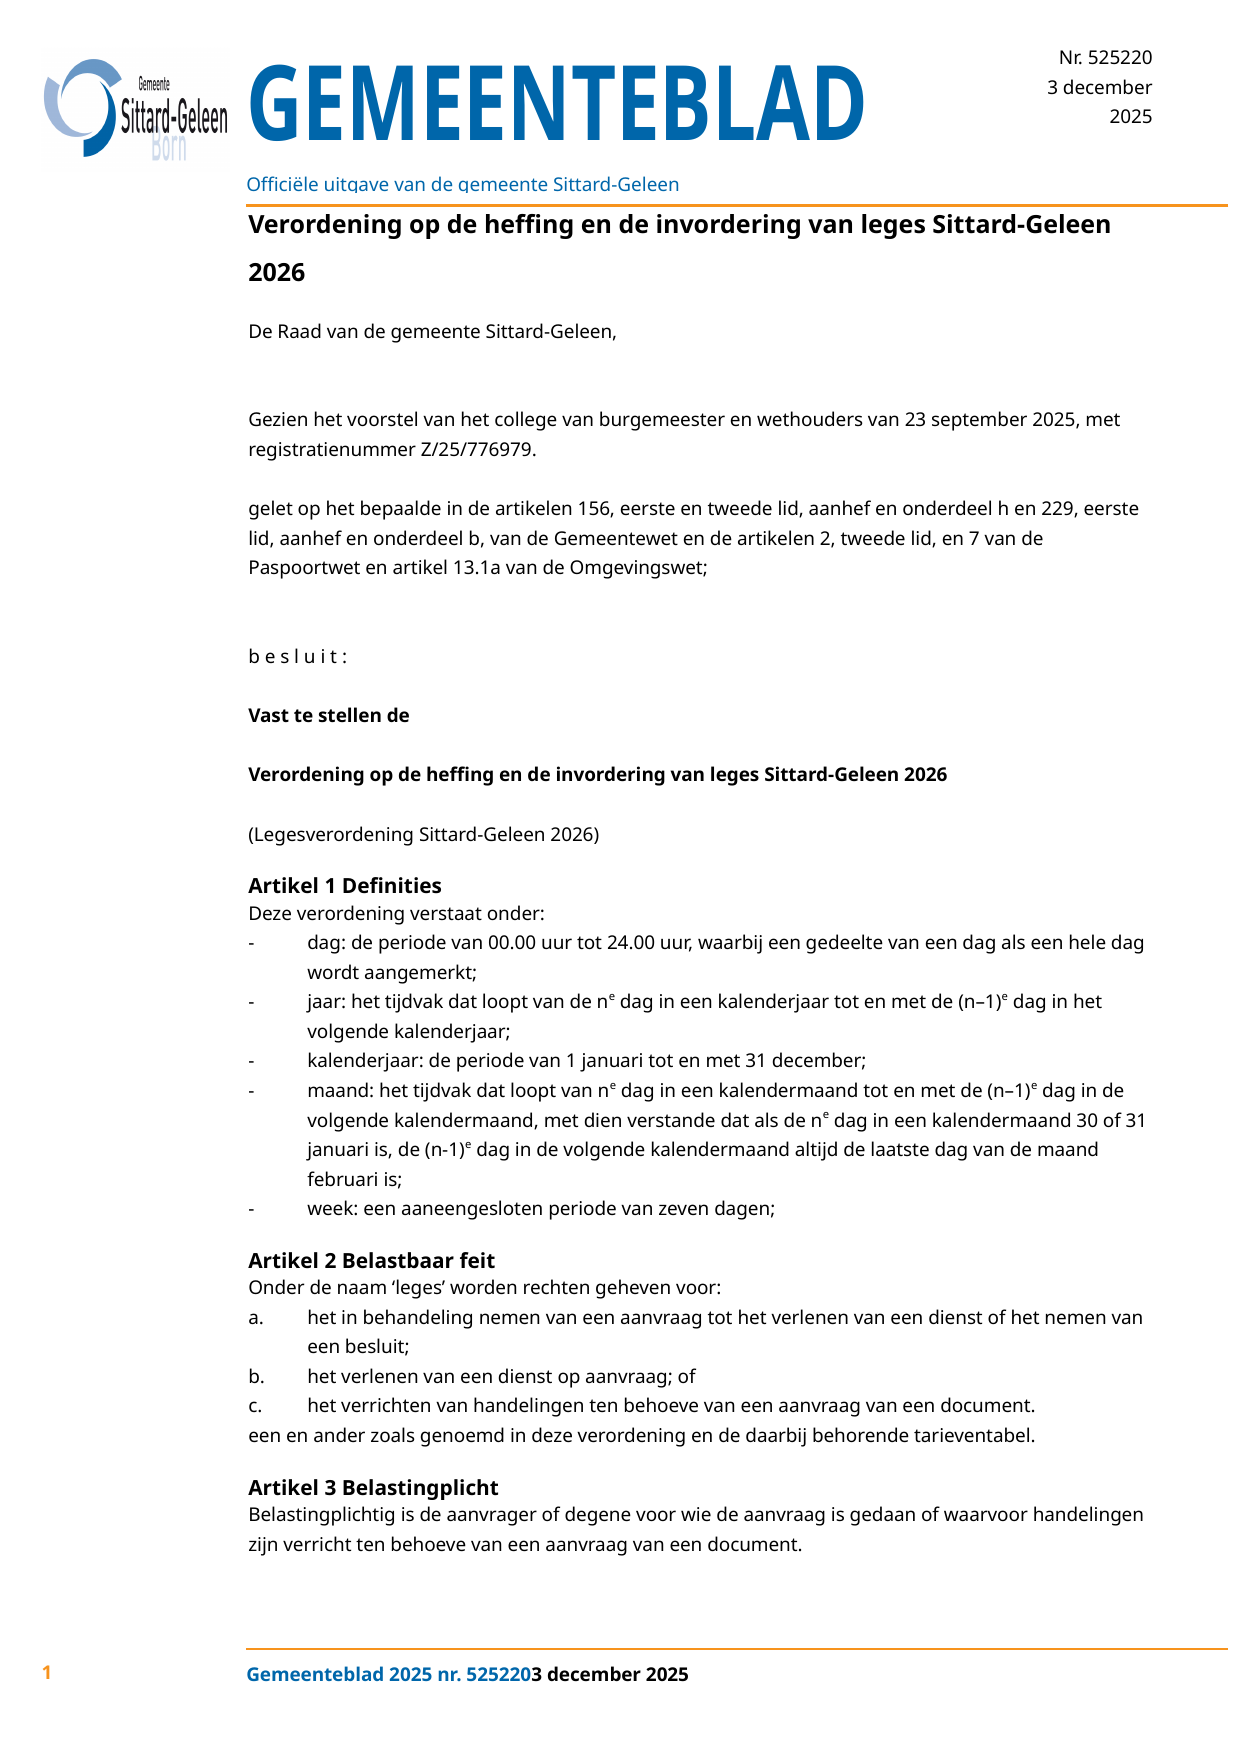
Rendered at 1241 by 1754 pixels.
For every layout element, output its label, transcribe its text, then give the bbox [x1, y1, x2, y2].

text gelet op het bepaalde in de artikelen 156, eerste en tweede lid, aanhef en onderdeel h en 229, eerste lid, aanhef en onderdeel b, van de Gemeentewet en de artikelen 2, tweede lid, en 7 van de Paspoortwet en artikel 13.1a van de Omgevingswet; [248, 495, 1152, 580]
list het in behandeling nemen van een aanvraag tot het verlenen van een dienst of het nemen van een besluit; [248, 1304, 1152, 1359]
text Vast te stellen de [248, 702, 1152, 728]
text Artikel 3 Belastingplicht [248, 1473, 1152, 1501]
text Verordening op de heffing en de invordering van leges Sittard-Geleen 2026 [248, 762, 1152, 787]
list het verrichten van handelingen ten behoeve van een aanvraag van een document. [248, 1393, 1152, 1418]
list dag: de periode van 00.00 uur tot 24.00 uur, waarbij een gedeelte van een dag als een hele dag wordt aangemerkt; [248, 929, 1152, 984]
list maand: het tijdvak dat loopt van ne dag in een kalendermaand tot en met de (n–1)e dag in de volgende kalendermaand, met dien verstande dat als de ne dag in een kalendermaand 30 of 31 januari is, de (n-1)e dag in de volgende kalendermaand altijd de laatste dag van de maand februari is; [248, 1077, 1152, 1192]
picture [41, 47, 231, 172]
text Onder de naam ‘leges’ worden rechten geheven voor: [248, 1274, 1152, 1300]
text De Raad van de gemeente Sittard-Geleen, [248, 318, 1152, 344]
text Artikel 1 Definities [248, 871, 1152, 900]
list het verlenen van een dienst op aanvraag; of [248, 1363, 1152, 1389]
list jaar: het tijdvak dat loopt van de ne dag in een kalenderjaar tot en met de (n–1)e dag in het volgende kalenderjaar; [248, 988, 1152, 1044]
text Belastingplichtig is de aanvrager of degene voor wie de aanvraag is gedaan of waarvoor handelingen zijn verricht ten behoeve van een aanvraag van een document. [248, 1501, 1152, 1556]
list kalenderjaar: de periode van 1 januari tot en met 31 december; [248, 1048, 1152, 1073]
text Deze verordening verstaat onder: [248, 900, 1152, 925]
list week: een aaneengesloten periode van zeven dagen; [248, 1196, 1152, 1221]
text Gezien het voorstel van het college van burgemeester en wethouders van 23 september 2025, met registratienummer Z/25/776979. [248, 407, 1152, 462]
text b e s l u i t : [248, 643, 1152, 669]
text Verordening op de heffing en de invordering van leges Sittard-Geleen 2026 [248, 207, 1152, 288]
text (Legesverordening Sittard-Geleen 2026) [248, 821, 1152, 847]
text Artikel 2 Belastbaar feit [248, 1246, 1152, 1274]
text een en ander zoals genoemd in deze verordening en de daarbij behorende tarieventabel. [248, 1422, 1152, 1448]
